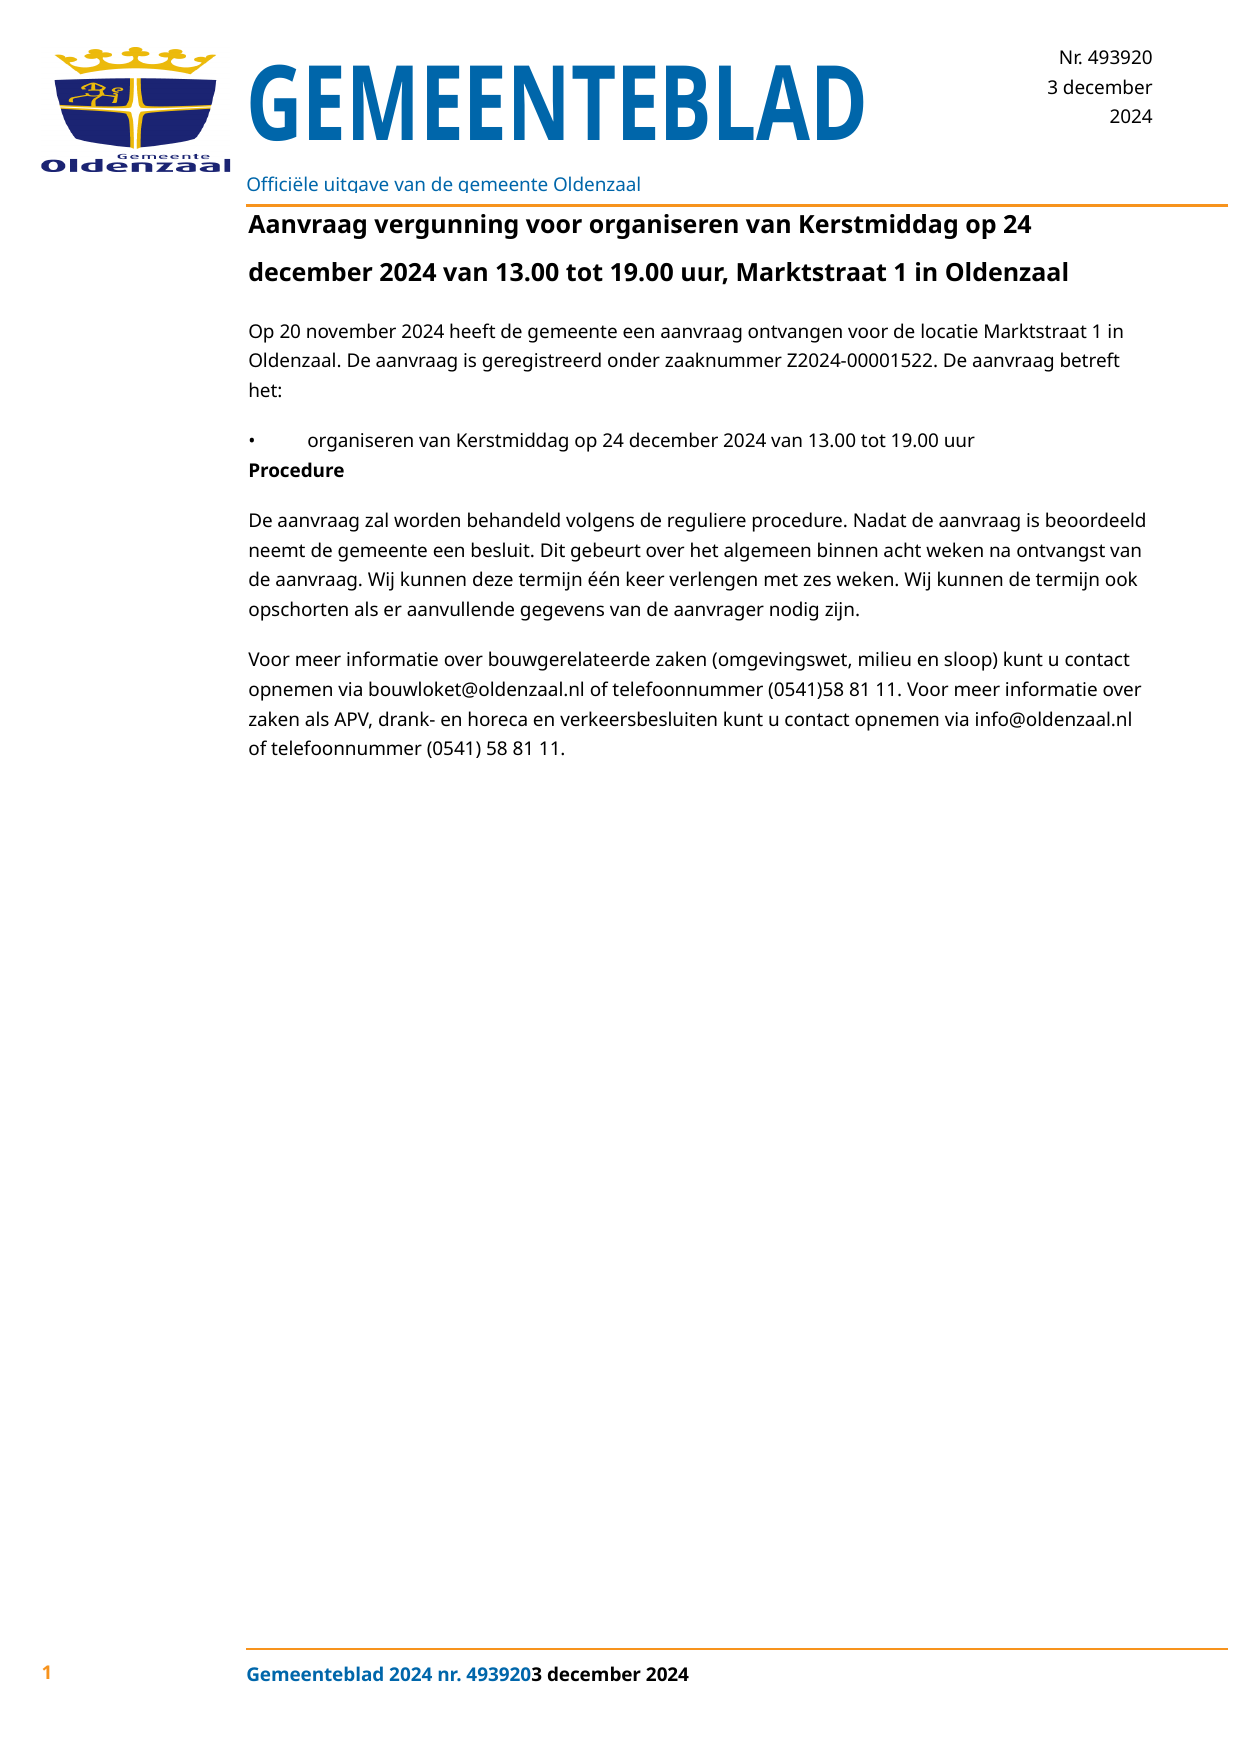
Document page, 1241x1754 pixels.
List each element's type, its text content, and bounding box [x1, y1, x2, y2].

list organiseren van Kerstmiddag op 24 december 2024 van 13.00 tot 19.00 uur [248, 427, 1152, 453]
text Op 20 november 2024 heeft de gemeente een aanvraag ontvangen voor de locatie Marktstraat 1 in Oldenzaal. De aanvraag is geregistreerd onder zaaknummer Z2024-00001522. De aanvraag betreft het: [248, 318, 1152, 403]
text De aanvraag zal worden behandeld volgens de reguliere procedure. Nadat de aanvraag is beoordeeld neemt de gemeente een besluit. Dit gebeurt over het algemeen binnen acht weken na ontvangst van de aanvraag. Wij kunnen deze termijn één keer verlengen met zes weken. Wij kunnen de termijn ook opschorten als er aanvullende gegevens van de aanvrager nodig zijn. [248, 507, 1152, 622]
text Voor meer informatie over bouwgerelateerde zaken (omgevingswet, milieu en sloop) kunt u contact opnemen via bouwloket@oldenzaal.nl of telefoonnummer (0541)58 81 11. Voor meer informatie over zaken als APV, drank- en horeca en verkeersbesluiten kunt u contact opnemen via info@oldenzaal.nl of telefoonnummer (0541) 58 81 11. [248, 647, 1152, 761]
picture [41, 47, 231, 172]
text Procedure [248, 457, 1152, 483]
text Aanvraag vergunning voor organiseren van Kerstmiddag op 24 december 2024 van 13.00 tot 19.00 uur, Marktstraat 1 in Oldenzaal [248, 207, 1152, 288]
